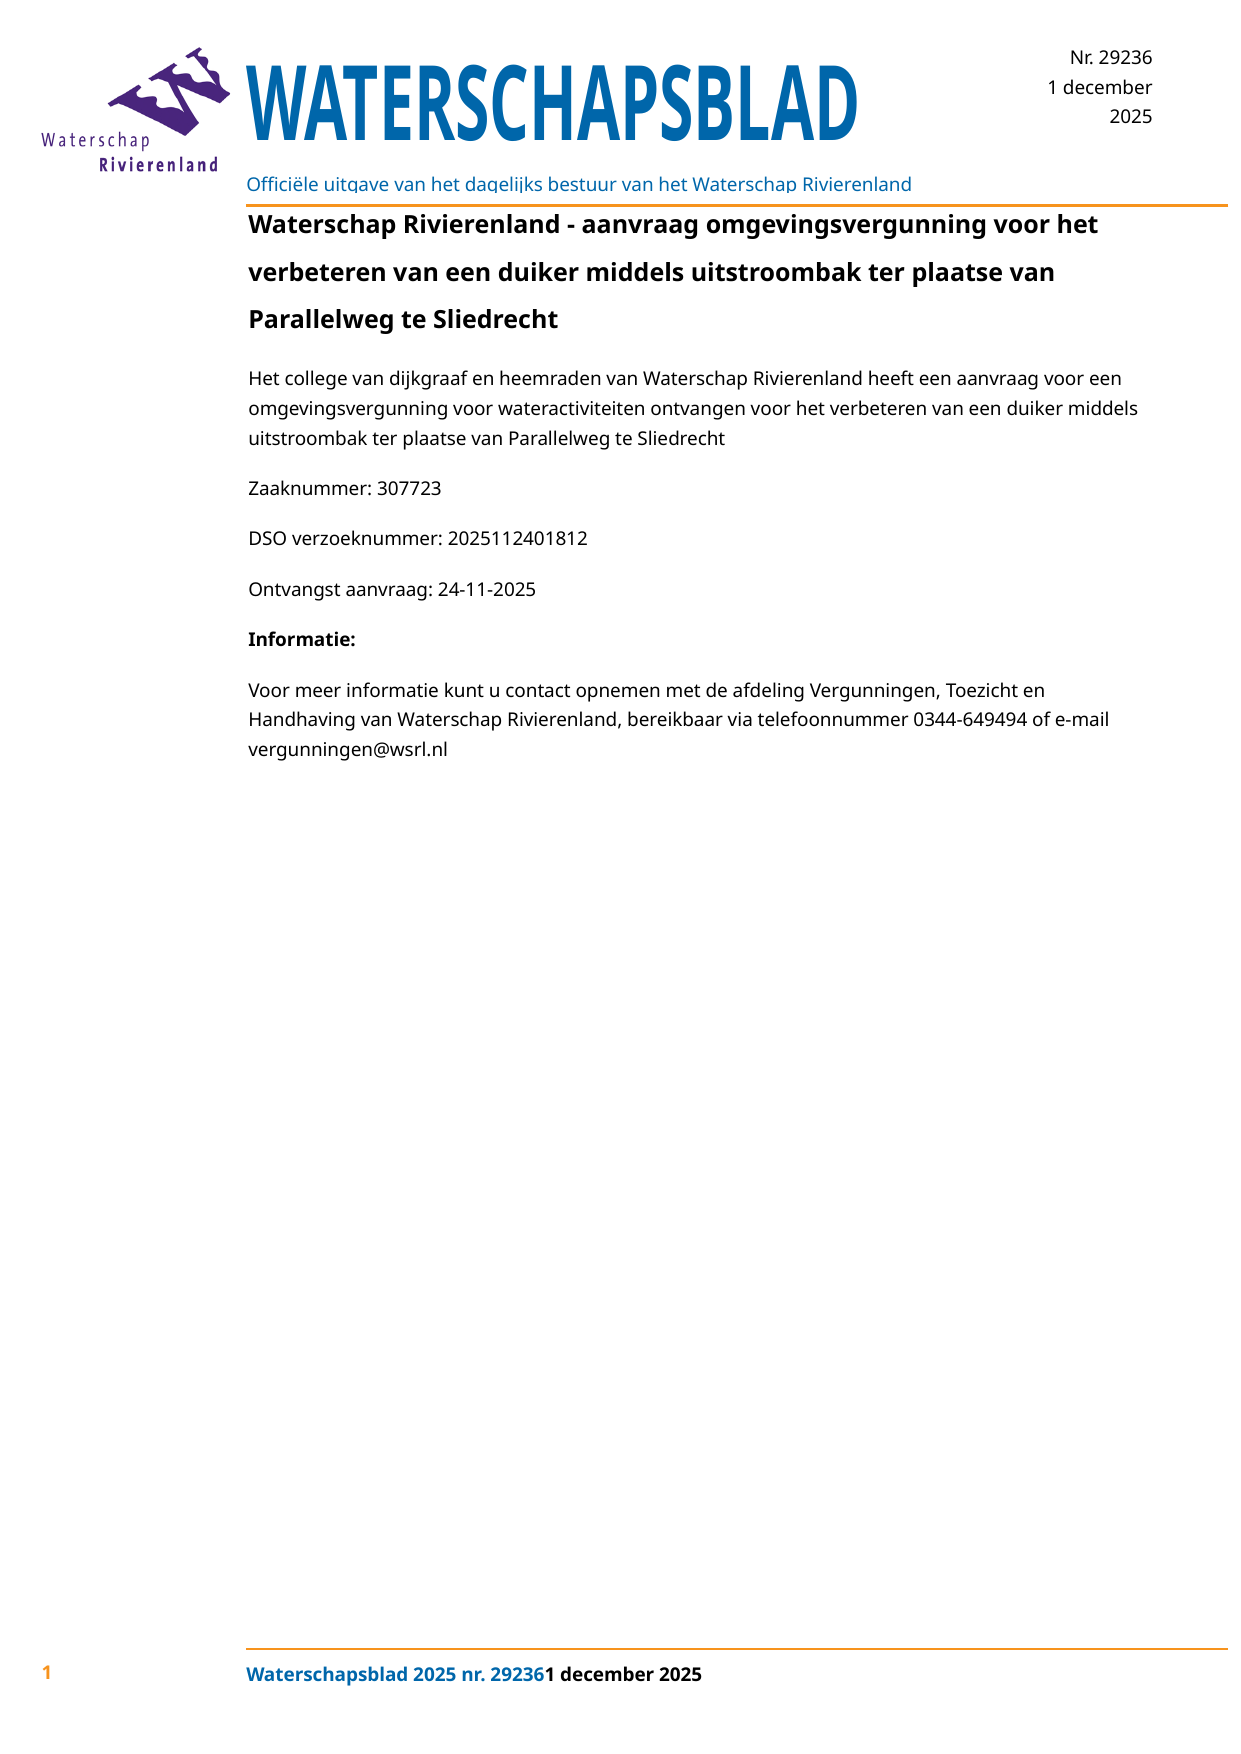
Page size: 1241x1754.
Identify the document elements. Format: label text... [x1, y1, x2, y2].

text Zaaknummer: 307723 [248, 475, 1152, 501]
text Ontvangst aanvraag: 24-11-2025 [248, 576, 1152, 602]
text Voor meer informatie kunt u contact opnemen met de afdeling Vergunningen, Toezicht en Handhaving van Waterschap Rivierenland, bereikbaar via telefoonnummer 0344-649494 of e-mail vergunningen@wsrl.nl [248, 677, 1152, 762]
text Informatie: [248, 626, 1152, 652]
text DSO verzoeknummer: 2025112401812 [248, 526, 1152, 551]
picture [41, 47, 231, 172]
text Het college van dijkgraaf en heemraden van Waterschap Rivierenland heeft een aanvraag voor een omgevingsvergunning voor wateractiviteiten ontvangen voor het verbeteren van een duiker middels uitstroombak ter plaatse van Parallelweg te Sliedrecht [248, 366, 1152, 450]
text Waterschap Rivierenland - aanvraag omgevingsvergunning voor het verbeteren van een duiker middels uitstroombak ter plaatse van Parallelweg te Sliedrecht [248, 207, 1152, 336]
